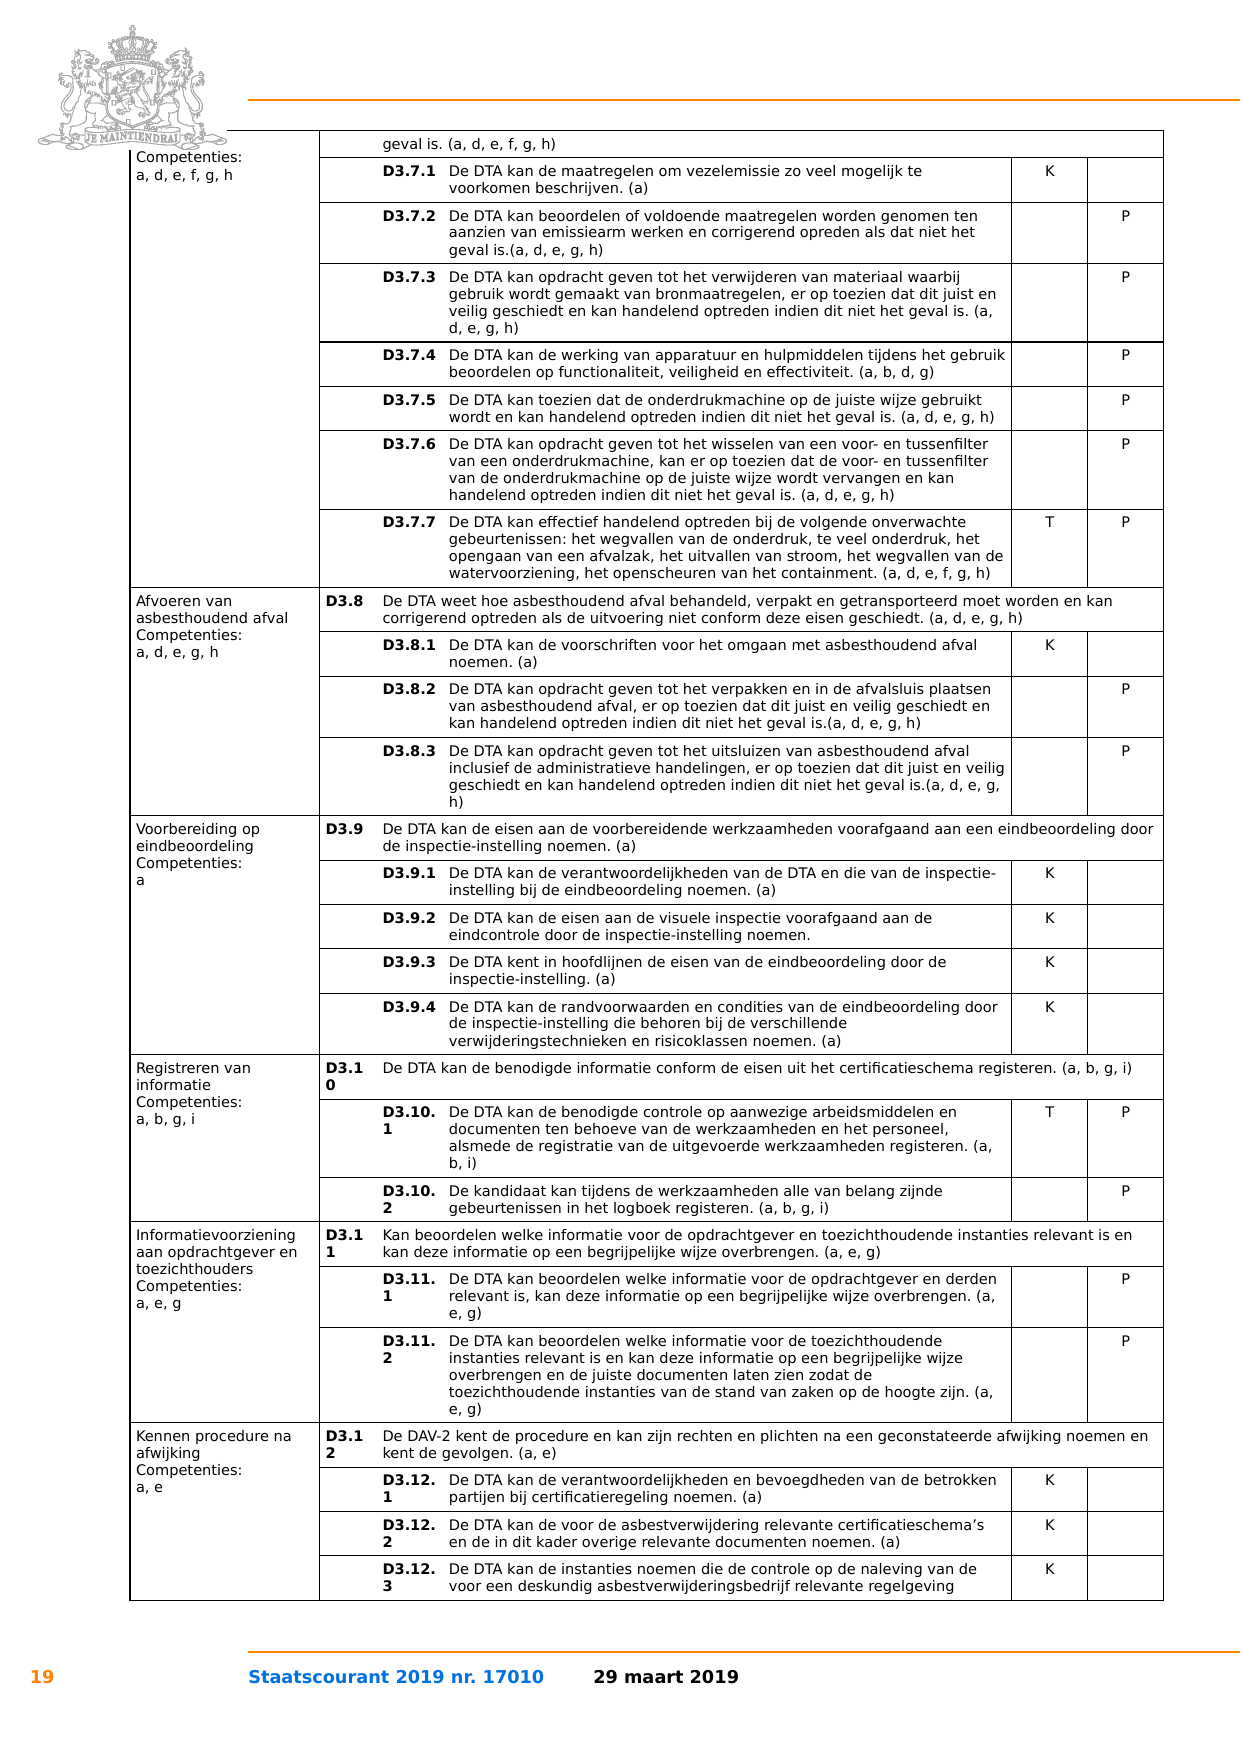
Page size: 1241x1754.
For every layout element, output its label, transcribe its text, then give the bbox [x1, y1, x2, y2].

table_cell P [1088, 510, 1163, 587]
table_cell P [1088, 1328, 1163, 1422]
table_cell [1012, 203, 1087, 263]
table_cell [1088, 632, 1163, 676]
table_cell D3.7.1 [376, 158, 443, 202]
table_cell [1088, 1468, 1163, 1511]
table_cell D3.9.1 [376, 861, 443, 904]
table_cell D3.7.3 [376, 264, 443, 341]
table_cell De DTA kan de voorschriften voor het omgaan met asbesthoudend afval noemen. (a) [443, 632, 1011, 676]
table_cell De DTA kan beoordelen welke informatie voor de toezichthoudende instanties relevant is en kan deze informatie op een begrijpelijke wijze overbrengen en de juiste documenten laten zien zodat de toezichthoudende instanties van de stand van zaken op de hoogte zijn. (a, e, g) [443, 1328, 1011, 1422]
table_cell De DTA kan de werking van apparatuur en hulpmiddelen tijdens het gebruik beoordelen op functionaliteit, veiligheid en effectiviteit. (a, b, d, g) [443, 343, 1011, 386]
table_cell [320, 1468, 376, 1511]
table_cell [320, 131, 376, 157]
table_cell D3.8.2 [376, 677, 443, 737]
table_cell De kandidaat kan tijdens de werkzaamheden alle van belang zijnde gebeurtenissen in het logboek registeren. (a, b, g, i) [443, 1178, 1011, 1221]
table_cell Afvoeren van asbesthoudend afval Competenties: a, d, e, g, h [131, 588, 319, 815]
table_cell P [1088, 431, 1163, 508]
table_cell De DTA kan de benodigde controle op aanwezige arbeidsmiddelen en documenten ten behoeve van de werkzaamheden en het personeel, alsmede de registratie van de uitgevoerde werkzaamheden registeren. (a, b, i) [443, 1100, 1011, 1177]
table_cell D3.9 [320, 816, 376, 859]
table_cell De DTA kent in hoofdlijnen de eisen van de eindbeoordeling door de inspectie-instelling. (a) [443, 949, 1011, 993]
table_cell P [1088, 387, 1163, 430]
table_cell De DTA kan effectief handelend optreden bij de volgende onverwachte gebeurtenissen: het wegvallen van de onderdruk, te veel onderdruk, het opengaan van een afvalzak, het uitvallen van stroom, het wegvallen van de watervoorziening, het openscheuren van het containment. (a, d, e, f, g, h) [443, 510, 1011, 587]
table_cell [320, 158, 376, 202]
table_cell De DTA weet hoe asbesthoudend afval behandeld, verpakt en getransporteerd moet worden en kan corrigerend optreden als de uitvoering niet conform deze eisen geschiedt. (a, d, e, g, h) [376, 588, 1163, 631]
table_cell [1012, 677, 1087, 737]
table_cell De DTA kan de randvoorwaarden en condities van de eindbeoordeling door de inspectie-instelling die behoren bij de verschillende verwijderingstechnieken en risicoklassen noemen. (a) [443, 994, 1011, 1054]
table_cell De DTA kan de eisen aan de voorbereidende werkzaamheden voorafgaand aan een eindbeoordeling door de inspectie-instelling noemen. (a) [376, 816, 1163, 859]
table_cell P [1088, 738, 1163, 815]
table_cell K [1012, 1512, 1087, 1555]
table_cell D3.9.4 [376, 994, 443, 1054]
table_cell P [1088, 264, 1163, 341]
table_cell [1088, 1556, 1163, 1600]
table_cell [1088, 905, 1163, 948]
table_cell P [1088, 677, 1163, 737]
table_cell De DTA kan beoordelen welke informatie voor de opdrachtgever en derden relevant is, kan deze informatie op een begrijpelijke wijze overbrengen. (a, e, g) [443, 1267, 1011, 1327]
table_cell [320, 264, 376, 341]
table_cell D3.7.4 [376, 343, 443, 386]
table_cell P [1088, 1267, 1163, 1327]
table_cell K [1012, 632, 1087, 676]
table_cell [320, 1328, 376, 1422]
table_cell De DAV-2 kent de procedure en kan zijn rechten en plichten na een geconstateerde afwijking noemen en kent de gevolgen. (a, e) [376, 1423, 1163, 1467]
table_cell [320, 994, 376, 1054]
table_cell K [1012, 1468, 1087, 1511]
table_cell D3.8.3 [376, 738, 443, 815]
table_cell [1012, 1328, 1087, 1422]
table_cell D3.11.1 [376, 1267, 443, 1327]
table_cell De DTA kan de voor de asbestverwijdering relevante certificatieschema’s en de in dit kader overige relevante documenten noemen. (a) [443, 1512, 1011, 1555]
table_cell [320, 510, 376, 587]
table_cell De DTA kan de verantwoordelijkheden en bevoegdheden van de betrokken partijen bij certificatieregeling noemen. (a) [443, 1468, 1011, 1511]
table_cell P [1088, 1178, 1163, 1221]
table_cell D3.9.3 [376, 949, 443, 993]
table_cell [320, 632, 376, 676]
table_cell [1012, 387, 1087, 430]
table_cell [320, 343, 376, 386]
table_cell [320, 738, 376, 815]
table_cell [1012, 431, 1087, 508]
table_cell D3.7.7 [376, 510, 443, 587]
table_cell D3.7.5 [376, 387, 443, 430]
table_cell De DTA kan opdracht geven tot het uitsluizen van asbesthoudend afval inclusief de administratieve handelingen, er op toezien dat dit juist en veilig geschiedt en kan handelend optreden indien dit niet het geval is.(a, d, e, g, h) [443, 738, 1011, 815]
table_cell K [1012, 861, 1087, 904]
table_cell [320, 949, 376, 993]
table_cell D3.8.1 [376, 632, 443, 676]
table_cell K [1012, 158, 1087, 202]
table_cell [320, 1556, 376, 1600]
table_cell [320, 387, 376, 430]
table_cell De DTA kan de maatregelen om vezelemissie zo veel mogelijk te voorkomen beschrijven. (a) [443, 158, 1011, 202]
table_cell [320, 431, 376, 508]
table_cell K [1012, 1556, 1087, 1600]
table_cell [1088, 158, 1163, 202]
table_cell Voorbereiding op eindbeoordeling Competenties: a [131, 816, 319, 1054]
table_cell [320, 677, 376, 737]
table_cell [1088, 861, 1163, 904]
table_cell Kennen procedure na afwijking Competenties: a, e [131, 1423, 319, 1600]
table_cell [320, 905, 376, 948]
table_cell [1012, 264, 1087, 341]
table_cell D3.10 [320, 1055, 376, 1098]
table_cell [1088, 994, 1163, 1054]
table_cell Informatievoorziening aan opdrachtgever en toezichthouders Competenties: a, e, g [131, 1222, 319, 1422]
table_cell T [1012, 1100, 1087, 1177]
table_cell [320, 1178, 376, 1221]
table_cell De DTA kan de benodigde informatie conform de eisen uit het certificatieschema registeren. (a, b, g, i) [376, 1055, 1163, 1098]
table_cell D3.10.2 [376, 1178, 443, 1221]
table_cell D3.12.3 [376, 1556, 443, 1600]
table_cell De DTA kan de eisen aan de visuele inspectie voorafgaand aan de eindcontrole door de inspectie-instelling noemen. [443, 905, 1011, 948]
table_cell De DTA kan opdracht geven tot het verpakken en in de afvalsluis plaatsen van asbesthoudend afval, er op toezien dat dit juist en veilig geschiedt en kan handelend optreden indien dit niet het geval is.(a, d, e, g, h) [443, 677, 1011, 737]
table_cell [320, 1512, 376, 1555]
table_cell [320, 861, 376, 904]
table_cell Competenties: a, d, e, f, g, h [131, 131, 319, 587]
picture [38, 25, 227, 150]
table_cell D3.7.2 [376, 203, 443, 263]
table_cell D3.11.2 [376, 1328, 443, 1422]
table_cell D3.11 [320, 1222, 376, 1266]
table_cell [320, 1267, 376, 1327]
table_cell [320, 203, 376, 263]
table_cell P [1088, 343, 1163, 386]
table_cell K [1012, 994, 1087, 1054]
table_cell D3.8 [320, 588, 376, 631]
table_cell [1012, 1178, 1087, 1221]
table_cell D3.12 [320, 1423, 376, 1467]
table_cell Kan beoordelen welke informatie voor de opdrachtgever en toezichthoudende instanties relevant is en kan deze informatie op een begrijpelijke wijze overbrengen. (a, e, g) [376, 1222, 1163, 1266]
table_cell P [1088, 1100, 1163, 1177]
table_cell [1012, 1267, 1087, 1327]
table_cell P [1088, 203, 1163, 263]
table_cell T [1012, 510, 1087, 587]
table_cell Registreren van informatie Competenties: a, b, g, i [131, 1055, 319, 1221]
table_cell geval is. (a, d, e, f, g, h) [376, 131, 1163, 157]
table_cell [1012, 343, 1087, 386]
table_cell D3.12.1 [376, 1468, 443, 1511]
table_cell D3.12.2 [376, 1512, 443, 1555]
table_cell De DTA kan opdracht geven tot het wisselen van een voor- en tussenfilter van een onderdrukmachine, kan er op toezien dat de voor- en tussenfilter van de onderdrukmachine op de juiste wijze wordt vervangen en kan handelend optreden indien dit niet het geval is. (a, d, e, g, h) [443, 431, 1011, 508]
table_cell De DTA kan de instanties noemen die de controle op de naleving van de voor een deskundig asbestverwijderingsbedrijf relevante regelgeving [443, 1556, 1011, 1600]
table_cell K [1012, 905, 1087, 948]
table_cell De DTA kan opdracht geven tot het verwijderen van materiaal waarbij gebruik wordt gemaakt van bronmaatregelen, er op toezien dat dit juist en veilig geschiedt en kan handelend optreden indien dit niet het geval is. (a, d, e, g, h) [443, 264, 1011, 341]
table_cell D3.7.6 [376, 431, 443, 508]
table_cell [1012, 738, 1087, 815]
table_cell K [1012, 949, 1087, 993]
table_cell [1088, 949, 1163, 993]
table_cell D3.10.1 [376, 1100, 443, 1177]
table_cell De DTA kan toezien dat de onderdrukmachine op de juiste wijze gebruikt wordt en kan handelend optreden indien dit niet het geval is. (a, d, e, g, h) [443, 387, 1011, 430]
table_cell [320, 1100, 376, 1177]
table_cell [1088, 1512, 1163, 1555]
table_cell De DTA kan de verantwoordelijkheden van de DTA en die van de inspectie-instelling bij de eindbeoordeling noemen. (a) [443, 861, 1011, 904]
table_cell D3.9.2 [376, 905, 443, 948]
table_cell De DTA kan beoordelen of voldoende maatregelen worden genomen ten aanzien van emissiearm werken en corrigerend opreden als dat niet het geval is.(a, d, e, g, h) [443, 203, 1011, 263]
